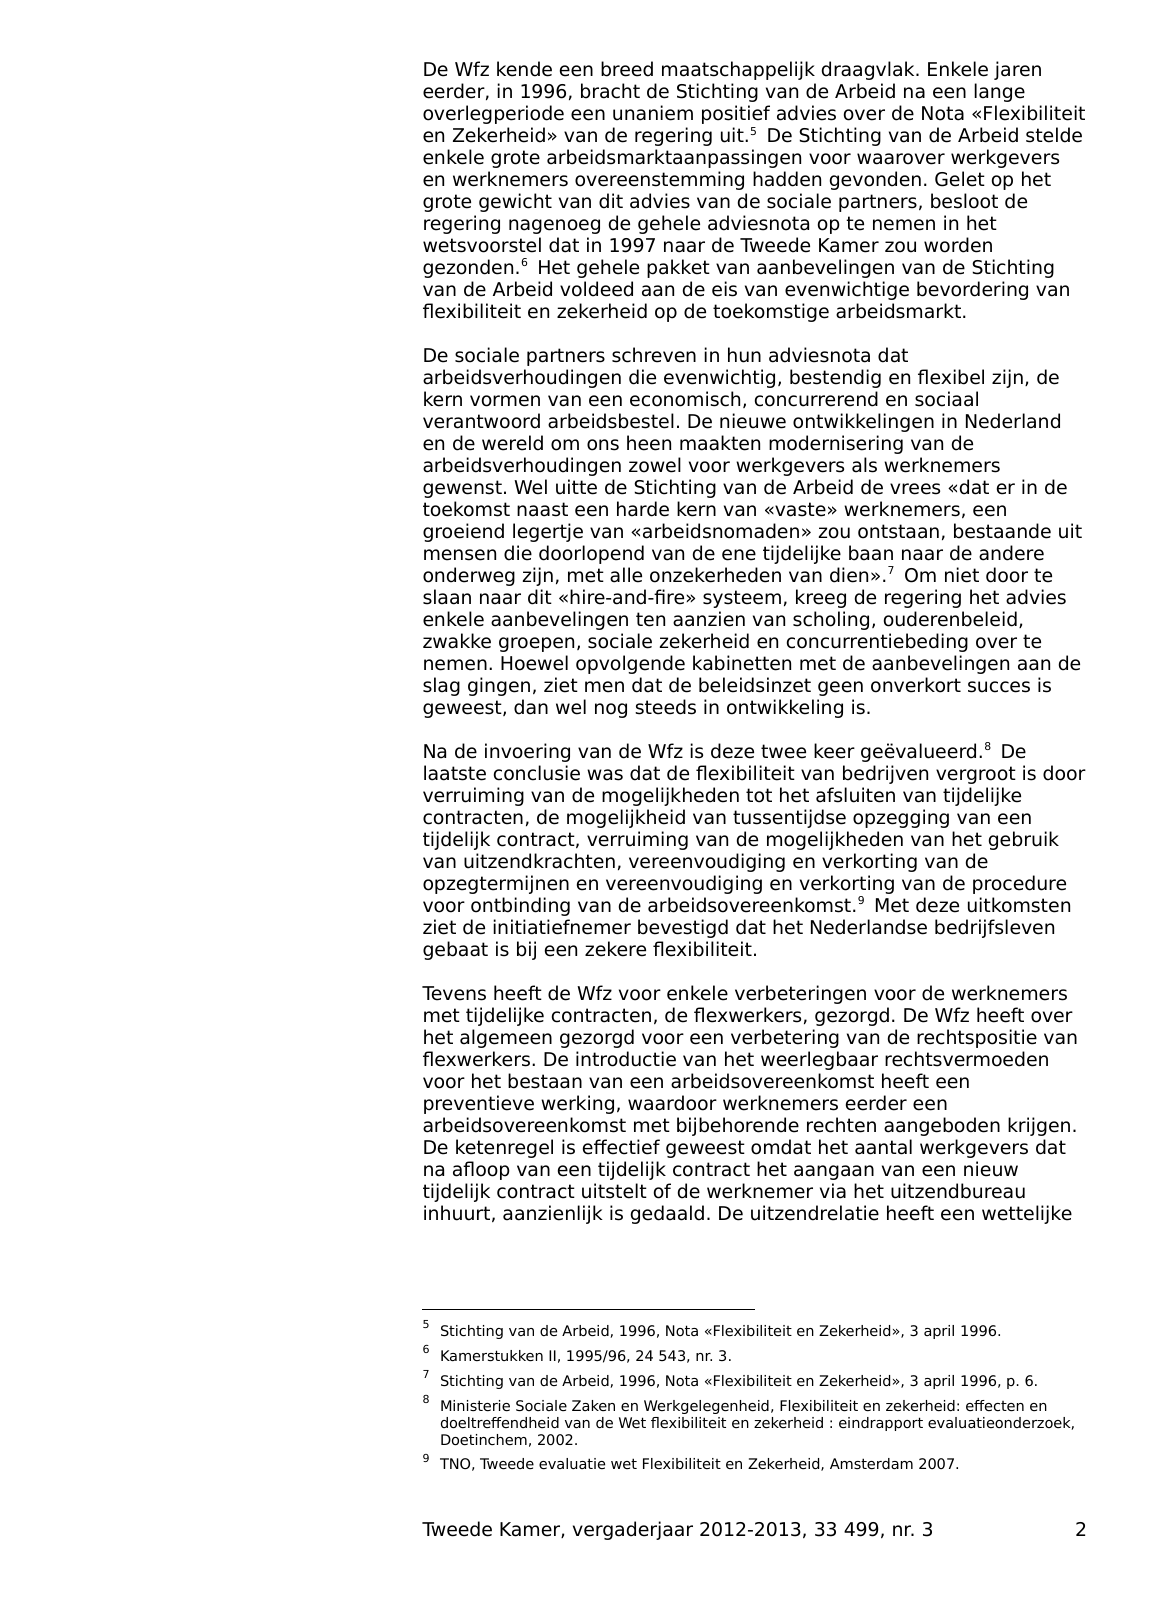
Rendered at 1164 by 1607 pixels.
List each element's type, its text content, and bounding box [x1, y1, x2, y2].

text De Wfz kende een breed maatschappelijk draagvlak. Enkele jaren eerder, in 1996, bracht de Stichting van de Arbeid na een lange overlegperiode een unaniem positief advies over de Nota «Flexibiliteit en Zekerheid» van de regering uit. De Stichting van de Arbeid stelde enkele grote arbeidsmarktaanpassingen voor waarover werkgevers en werknemers overeenstemming hadden gevonden. Gelet op het grote gewicht van dit advies van de sociale partners, besloot de regering nagenoeg de gehele adviesnota op te nemen in het wetsvoorstel dat in 1997 naar de Tweede Kamer zou worden gezonden. Het gehele pakket van aanbevelingen van de Stichting van de Arbeid voldeed aan de eis van evenwichtige bevordering van flexibiliteit en zekerheid op de toekomstige arbeidsmarkt. [422, 59, 1087, 323]
text Kamerstukken II, 1995/96, 24 543, nr. 3. [422, 1343, 1087, 1366]
text Stichting van de Arbeid, 1996, Nota «Flexibiliteit en Zekerheid», 3 april 1996. [422, 1318, 1087, 1341]
text Stichting van de Arbeid, 1996, Nota «Flexibiliteit en Zekerheid», 3 april 1996, p. 6. [422, 1368, 1087, 1391]
text Na de invoering van de Wfz is deze twee keer geëvalueerd. De laatste conclusie was dat de flexibiliteit van bedrijven vergroot is door verruiming van de mogelijkheden tot het afsluiten van tijdelijke contracten, de mogelijkheid van tussentijdse opzegging van een tijdelijk contract, verruiming van de mogelijkheden van het gebruik van uitzendkrachten, vereenvoudiging en verkorting van de opzegtermijnen en vereenvoudiging en verkorting van de procedure voor ontbinding van de arbeidsovereenkomst. Met deze uitkomsten ziet de initiatiefnemer bevestigd dat het Nederlandse bedrijfsleven gebaat is bij een zekere flexibiliteit. [422, 741, 1087, 961]
text TNO, Tweede evaluatie wet Flexibiliteit en Zekerheid, Amsterdam 2007. [422, 1452, 1087, 1474]
text De sociale partners schreven in hun adviesnota dat arbeidsverhoudingen die evenwichtig, bestendig en flexibel zijn, de kern vormen van een economisch, concurrerend en sociaal verantwoord arbeidsbestel. De nieuwe ontwikkelingen in Nederland en de wereld om ons heen maakten modernisering van de arbeidsverhoudingen zowel voor werkgevers als werknemers gewenst. Wel uitte de Stichting van de Arbeid de vrees «dat er in de toekomst naast een harde kern van «vaste» werknemers, een groeiend legertje van «arbeidsnomaden» zou ontstaan, bestaande uit mensen die doorlopend van de ene tijdelijke baan naar de andere onderweg zijn, met alle onzekerheden van dien». Om niet door te slaan naar dit «hire-and-fire» systeem, kreeg de regering het advies enkele aanbevelingen ten aanzien van scholing, ouderenbeleid, zwakke groepen, sociale zekerheid en concurrentiebeding over te nemen. Hoewel opvolgende kabinetten met de aanbevelingen aan de slag gingen, ziet men dat de beleidsinzet geen onverkort succes is geweest, dan wel nog steeds in ontwikkeling is. [422, 345, 1087, 719]
text Tevens heeft de Wfz voor enkele verbeteringen voor de werknemers met tijdelijke contracten, de flexwerkers, gezorgd. De Wfz heeft over het algemeen gezorgd voor een verbetering van de rechtspositie van flexwerkers. De introductie van het weerlegbaar rechtsvermoeden voor het bestaan van een arbeidsovereenkomst heeft een preventieve werking, waardoor werknemers eerder een arbeidsovereenkomst met bijbehorende rechten aangeboden krijgen. De ketenregel is effectief geweest omdat het aantal werkgevers dat na afloop van een tijdelijk contract het aangaan van een nieuw tijdelijk contract uitstelt of de werknemer via het uitzendbureau inhuurt, aanzienlijk is gedaald. De uitzendrelatie heeft een wettelijke [422, 983, 1087, 1224]
text Ministerie Sociale Zaken en Werkgelegenheid, Flexibiliteit en zekerheid: effecten en doeltreffendheid van de Wet flexibiliteit en zekerheid : eindrapport evaluatieonderzoek, Doetinchem, 2002. [422, 1393, 1087, 1449]
